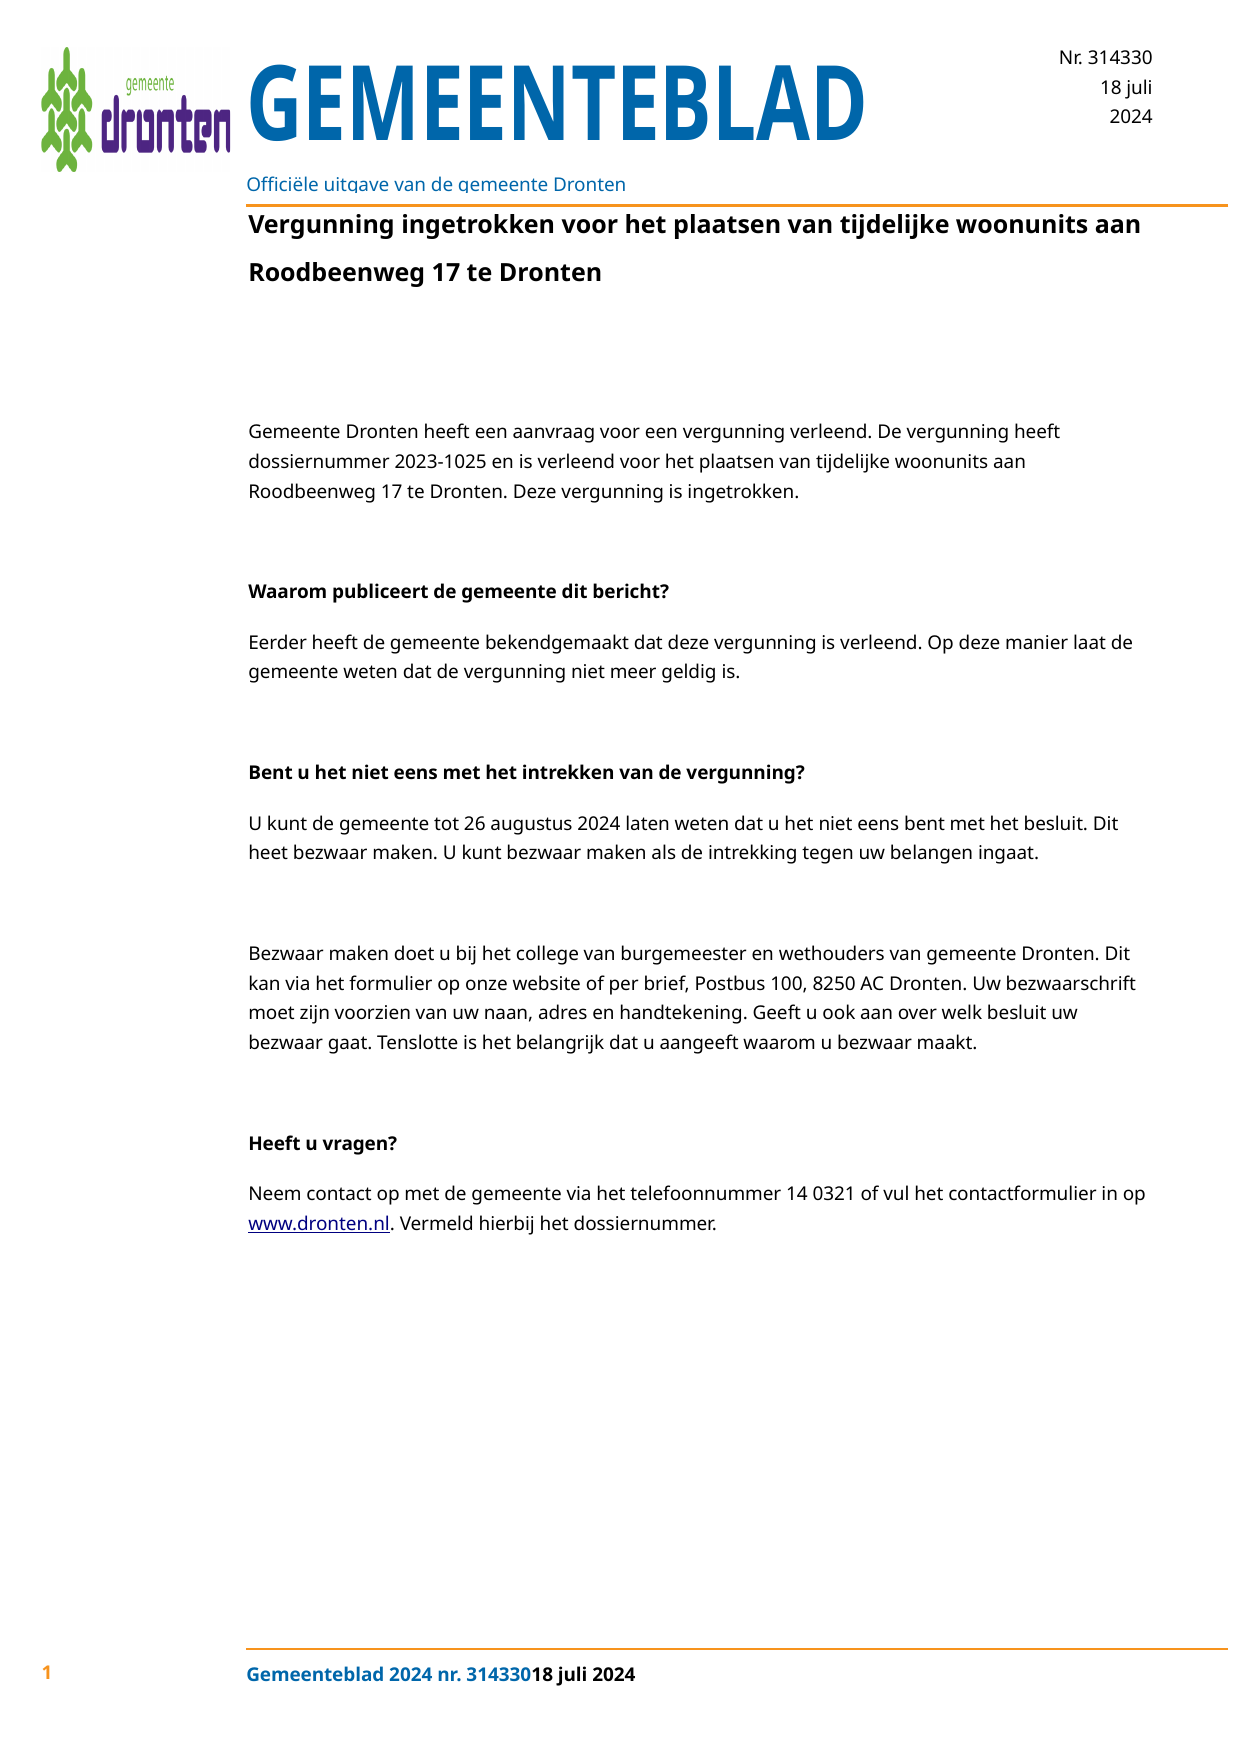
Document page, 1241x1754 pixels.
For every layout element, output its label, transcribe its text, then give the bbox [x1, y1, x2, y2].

text U kunt de gemeente tot 26 augustus 2024 laten weten dat u het niet eens bent met het besluit. Dit heet bezwaar maken. U kunt bezwaar maken als de intrekking tegen uw belangen ingaat. [248, 810, 1152, 865]
text Heeft u vragen? [248, 1130, 1152, 1156]
text Bent u het niet eens met het intrekken van de vergunning? [248, 759, 1152, 785]
text Vergunning ingetrokken voor het plaatsen van tijdelijke woonunits aan Roodbeenweg 17 te Dronten [248, 207, 1152, 288]
text Neem contact op met de gemeente via het telefoonnummer 14 0321 of vul het contactformulier in op www.dronten.nl. Vermeld hierbij het dossiernummer. [248, 1180, 1152, 1236]
picture [41, 47, 231, 172]
text Eerder heeft de gemeente bekendgemaakt dat deze vergunning is verleend. Op deze manier laat de gemeente weten dat de vergunning niet meer geldig is. [248, 629, 1152, 684]
text Bezwaar maken doet u bij het college van burgemeester en wethouders van gemeente Dronten. Dit kan via het formulier op onze website of per brief, Postbus 100, 8250 AC Dronten. Uw bezwaarschrift moet zijn voorzien van uw naan, adres en handtekening. Geeft u ook aan over welk besluit uw bezwaar gaat. Tenslotte is het belangrijk dat u aangeeft waarom u bezwaar maakt. [248, 940, 1152, 1055]
text Waarom publiceert de gemeente dit bericht? [248, 579, 1152, 604]
text Gemeente Dronten heeft een aanvraag voor een vergunning verleend. De vergunning heeft dossiernummer 2023-1025 en is verleend voor het plaatsen van tijdelijke woonunits aan Roodbeenweg 17 te Dronten. Deze vergunning is ingetrokken. [248, 419, 1152, 504]
